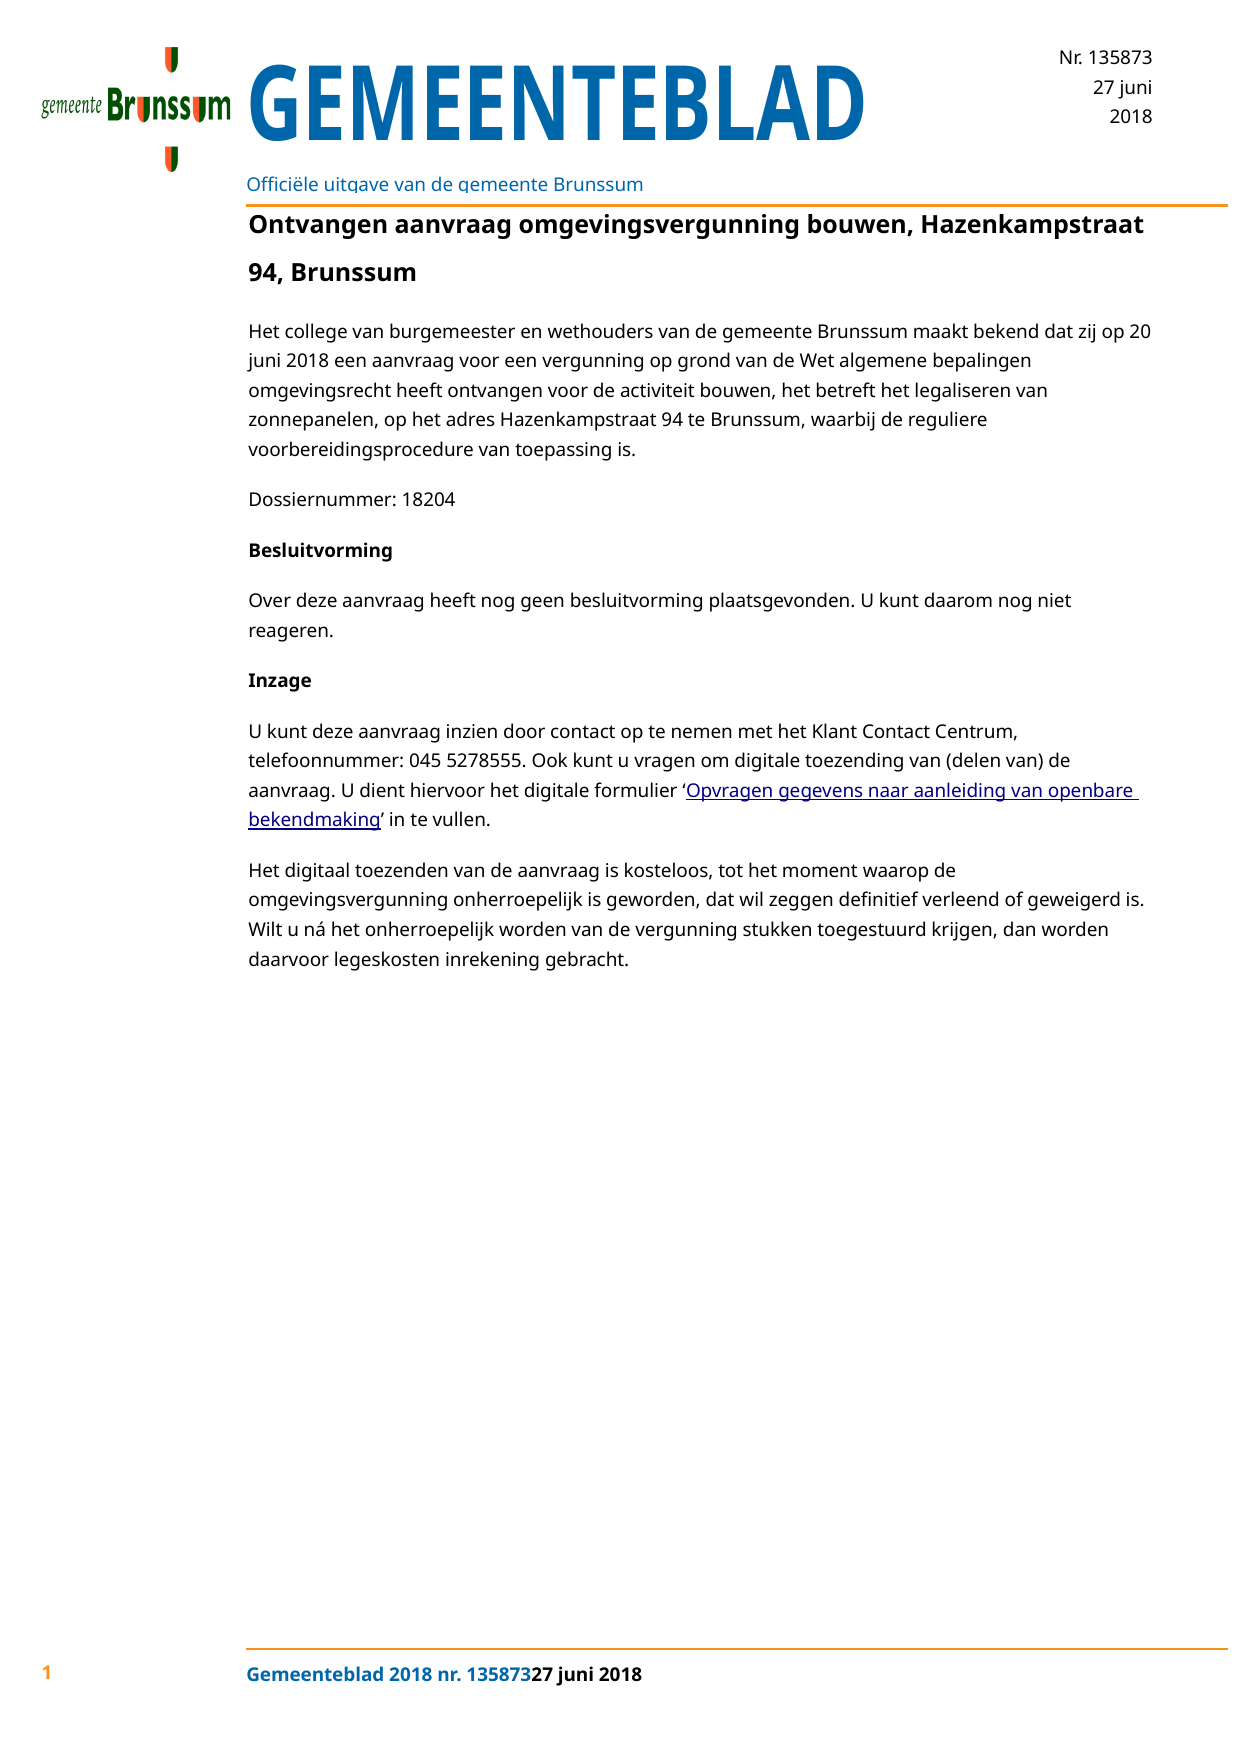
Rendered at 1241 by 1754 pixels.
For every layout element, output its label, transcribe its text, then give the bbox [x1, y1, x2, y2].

text Inzage [248, 667, 1152, 693]
text Over deze aanvraag heeft nog geen besluitvorming plaatsgevonden. U kunt daarom nog niet reageren. [248, 587, 1152, 643]
text Het college van burgemeester en wethouders van de gemeente Brunssum maakt bekend dat zij op 20 juni 2018 een aanvraag voor een vergunning op grond van de Wet algemene bepalingen omgevingsrecht heeft ontvangen voor de activiteit bouwen, het betreft het legaliseren van zonnepanelen, op het adres Hazenkampstraat 94 te Brunssum, waarbij de reguliere voorbereidingsprocedure van toepassing is. [248, 318, 1152, 462]
text Ontvangen aanvraag omgevingsvergunning bouwen, Hazenkampstraat 94, Brunssum [248, 207, 1152, 288]
text Besluitvorming [248, 537, 1152, 563]
text Het digitaal toezenden van de aanvraag is kosteloos, tot het moment waarop de omgevingsvergunning onherroepelijk is geworden, dat wil zeggen definitief verleend of geweigerd is. Wilt u ná het onherroepelijk worden van de vergunning stukken toegestuurd krijgen, dan worden daarvoor legeskosten inrekening gebracht. [248, 857, 1152, 972]
picture [41, 47, 231, 172]
text U kunt deze aanvraag inzien door contact op te nemen met het Klant Contact Centrum, telefoonnummer: 045 5278555. Ook kunt u vragen om digitale toezending van (delen van) de aanvraag. U dient hiervoor het digitale formulier ‘Opvragen gegevens naar aanleiding van openbare bekendmaking’ in te vullen. [248, 718, 1152, 832]
text Dossiernummer: 18204 [248, 487, 1152, 512]
